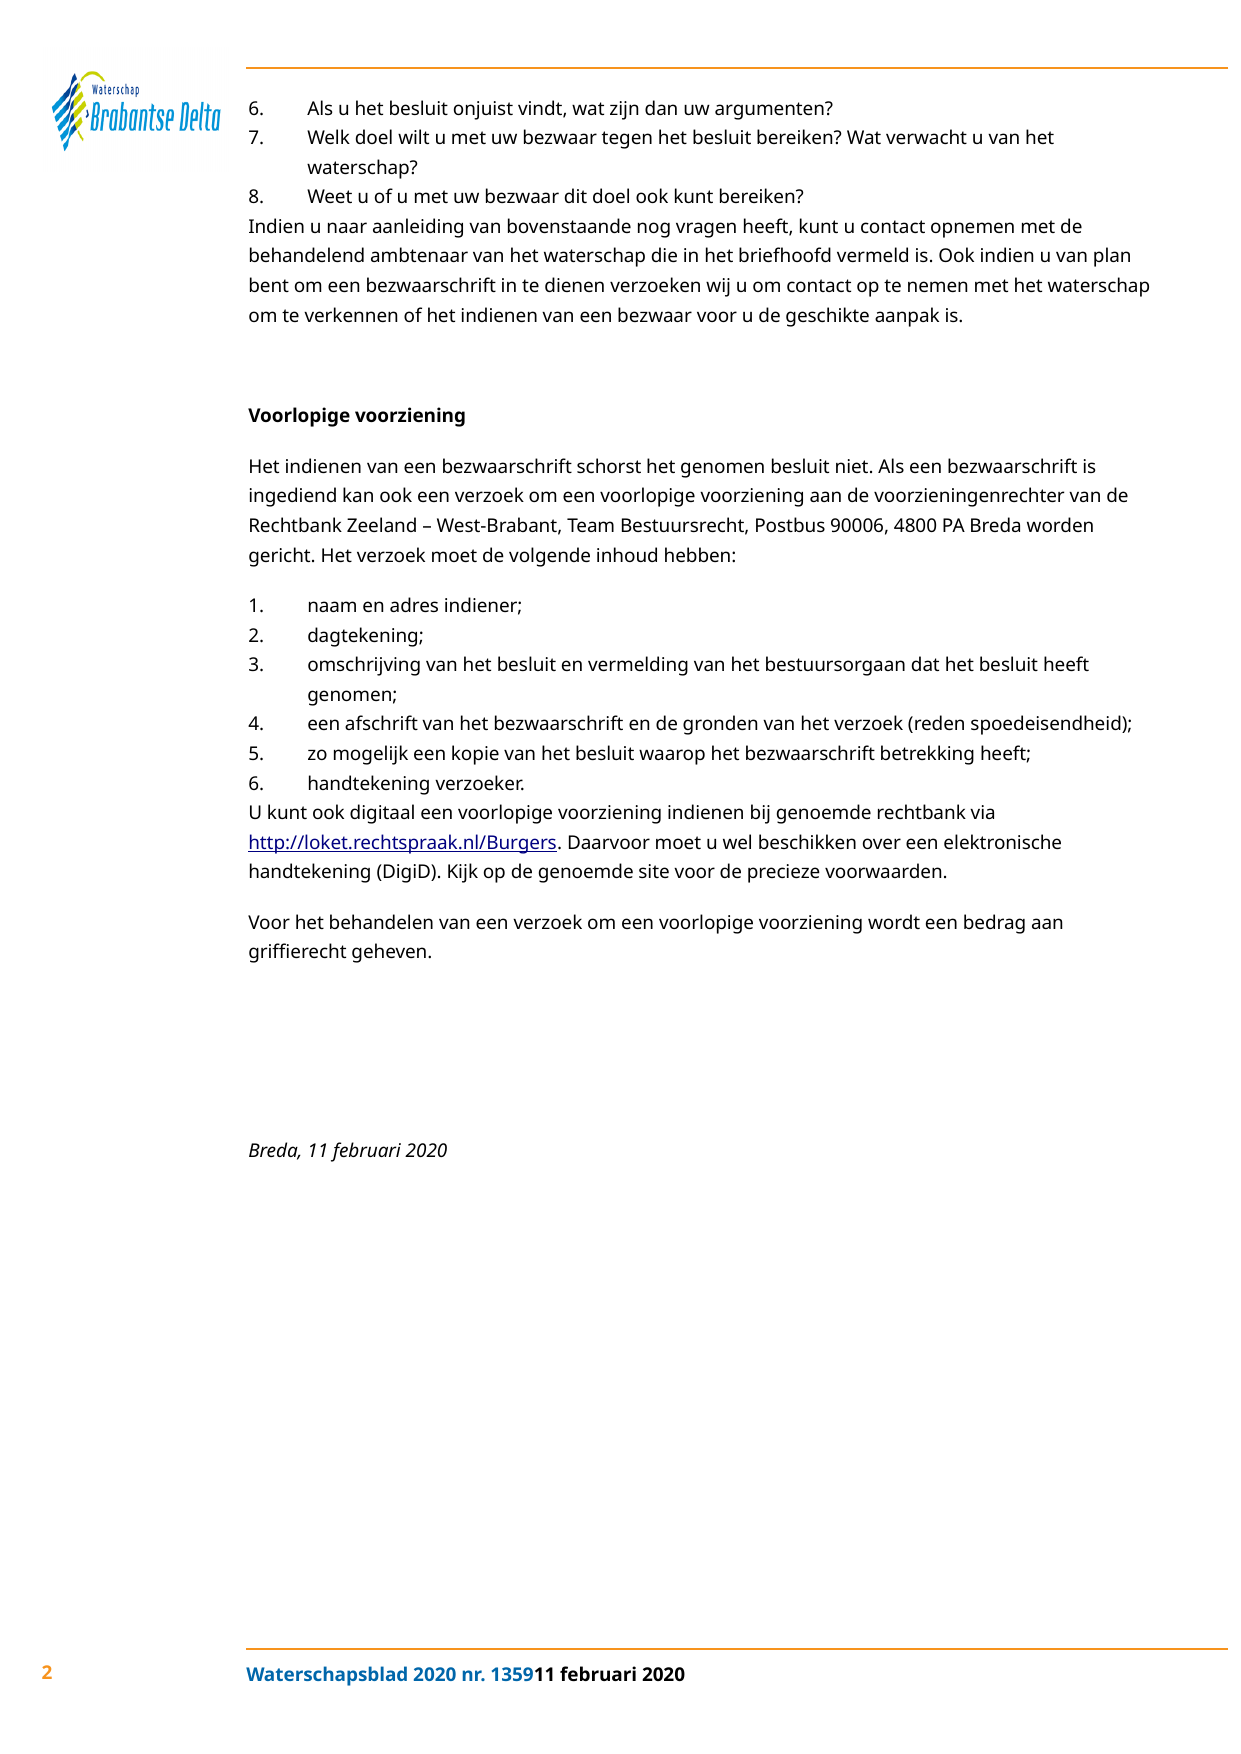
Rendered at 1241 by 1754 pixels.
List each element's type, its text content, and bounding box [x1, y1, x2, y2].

list Weet u of u met uw bezwaar dit doel ook kunt bereiken? [248, 183, 1152, 209]
text Breda, 11 februari 2020 [248, 1138, 1152, 1163]
text Voorlopige voorziening [248, 403, 1152, 428]
list een afschrift van het bezwaarschrift en de gronden van het verzoek (reden spoedeisendheid); [248, 711, 1152, 736]
list Welk doel wilt u met uw bezwaar tegen het besluit bereiken? Wat verwacht u van het waterschap? [248, 124, 1152, 180]
list naam en adres indiener; [248, 592, 1152, 618]
list dagtekening; [248, 622, 1152, 648]
list handtekening verzoeker. [248, 770, 1152, 796]
list omschrijving van het besluit en vermelding van het bestuursorgaan dat het besluit heeft genomen; [248, 651, 1152, 707]
list Als u het besluit onjuist vindt, wat zijn dan uw argumenten? [248, 95, 1152, 121]
text Voor het behandelen van een verzoek om een voorlopige voorziening wordt een bedrag aan griffierecht geheven. [248, 909, 1152, 964]
list zo mogelijk een kopie van het besluit waarop het bezwaarschrift betrekking heeft; [248, 740, 1152, 766]
picture [41, 47, 231, 172]
text Het indienen van een bezwaarschrift schorst het genomen besluit niet. Als een bezwaarschrift is ingediend kan ook een verzoek om een voorlopige voorziening aan de voorzieningenrechter van de Rechtbank Zeeland – West-Brabant, Team Bestuursrecht, Postbus 90006, 4800 PA Breda worden gericht. Het verzoek moet de volgende inhoud hebben: [248, 453, 1152, 568]
text Indien u naar aanleiding van bovenstaande nog vragen heeft, kunt u contact opnemen met de behandelend ambtenaar van het waterschap die in het briefhoofd vermeld is. Ook indien u van plan bent om een bezwaarschrift in te dienen verzoeken wij u om contact op te nemen met het waterschap om te verkennen of het indienen van een bezwaar voor u de geschikte aanpak is. [248, 213, 1152, 328]
text U kunt ook digitaal een voorlopige voorziening indienen bij genoemde rechtbank via http://loket.rechtspraak.nl/Burgers. Daarvoor moet u wel beschikken over een elektronische handtekening (DigiD). Kijk op de genoemde site voor de precieze voorwaarden. [248, 799, 1152, 884]
